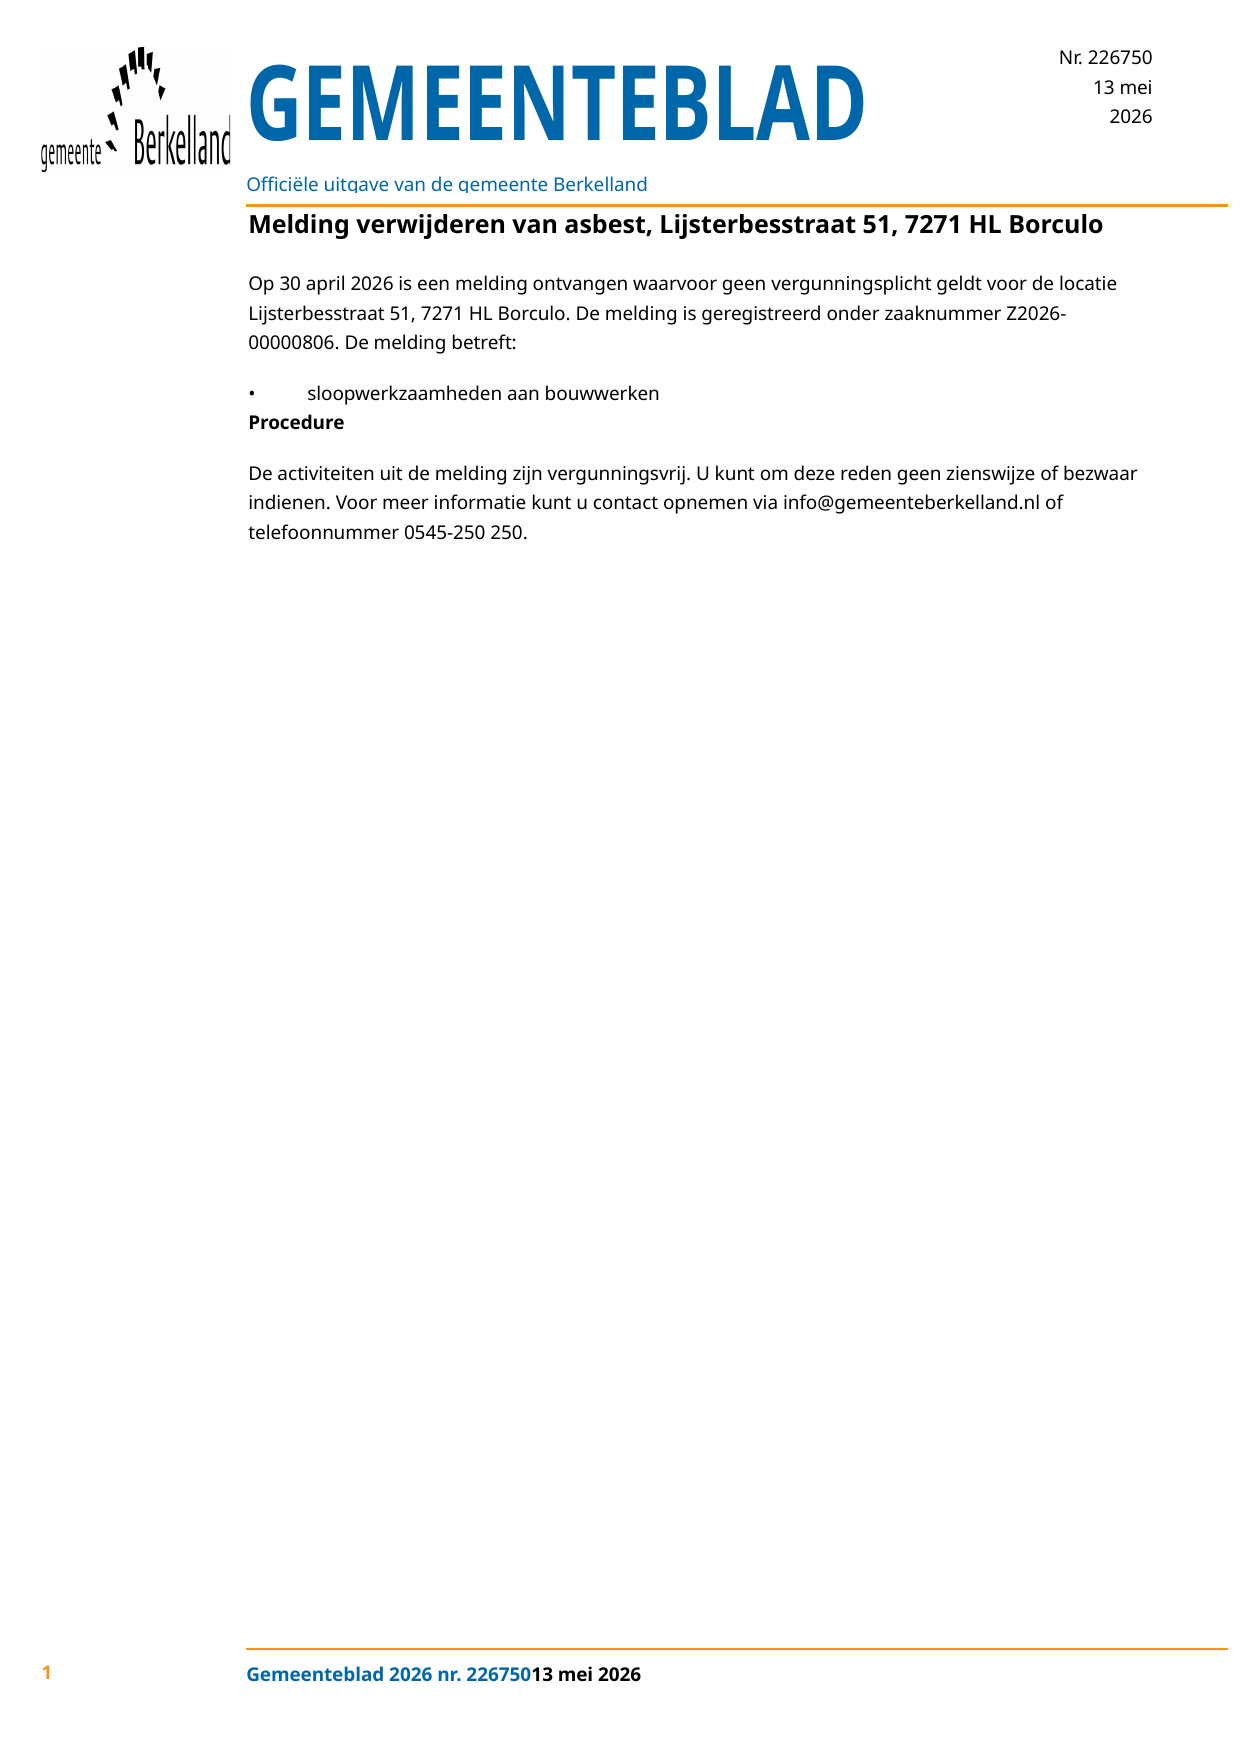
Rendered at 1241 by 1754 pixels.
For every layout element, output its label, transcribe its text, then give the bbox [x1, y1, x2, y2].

list sloopwerkzaamheden aan bouwwerken [248, 380, 1152, 406]
text Op 30 april 2026 is een melding ontvangen waarvoor geen vergunningsplicht geldt voor de locatie Lijsterbesstraat 51, 7271 HL Borculo. De melding is geregistreerd onder zaaknummer Z2026-00000806. De melding betreft: [248, 270, 1152, 355]
text Procedure [248, 409, 1152, 435]
text De activiteiten uit de melding zijn vergunningsvrij. U kunt om deze reden geen zienswijze of bezwaar indienen. Voor meer informatie kunt u contact opnemen via info@gemeenteberkelland.nl of telefoonnummer 0545-250 250. [248, 460, 1152, 545]
text Melding verwijderen van asbest, Lijsterbesstraat 51, 7271 HL Borculo [248, 207, 1152, 241]
picture [41, 47, 231, 172]
